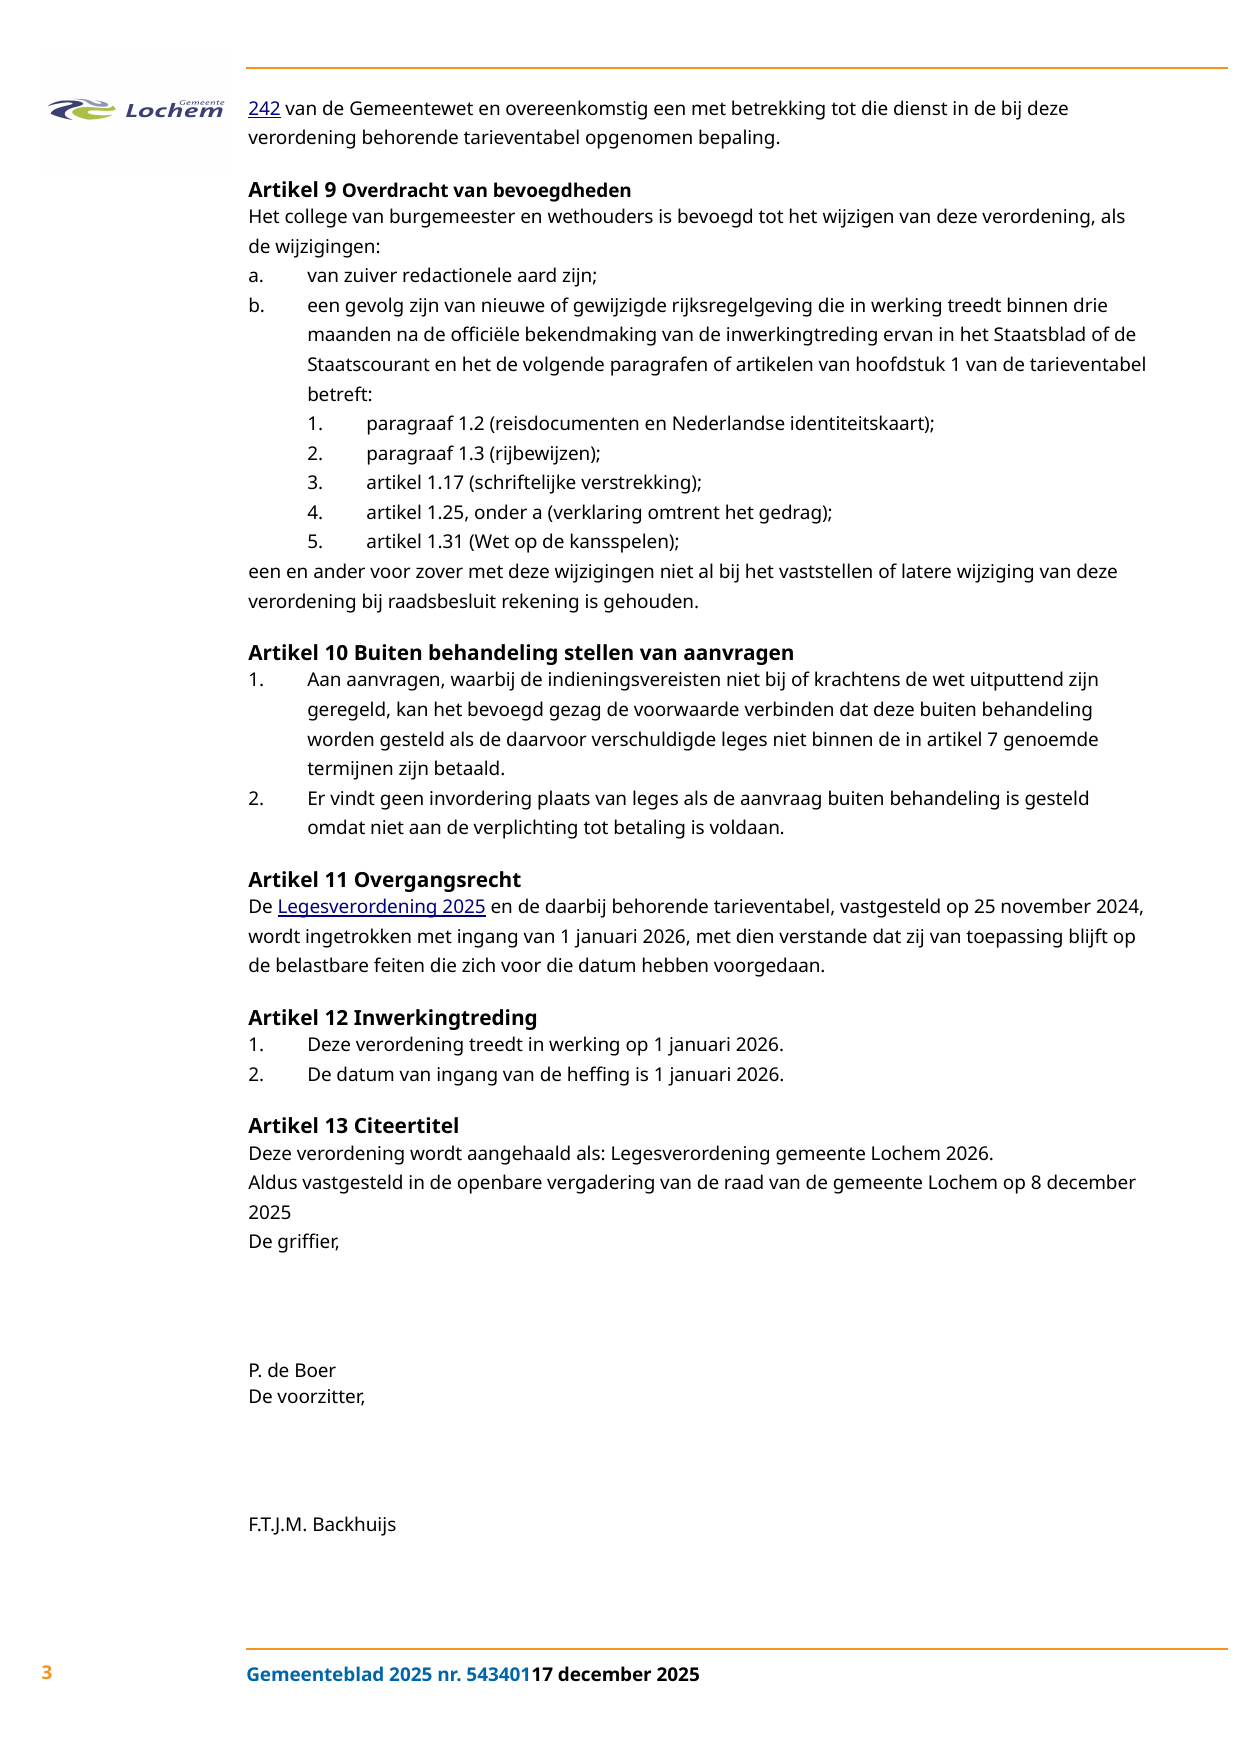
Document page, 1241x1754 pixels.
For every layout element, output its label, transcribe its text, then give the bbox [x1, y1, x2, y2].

list een gevolg zijn van nieuwe of gewijzigde rijksregelgeving die in werking treedt binnen drie maanden na de officiële bekendmaking van de inwerkingtreding ervan in het Staatsblad of de Staatscourant en het de volgende paragrafen of artikelen van hoofdstuk 1 van de tarieventabel betreft: [248, 292, 1152, 406]
list Er vindt geen invordering plaats van leges als de aanvraag buiten behandeling is gesteld omdat niet aan de verplichting tot betaling is voldaan. [248, 785, 1152, 840]
list De datum van ingang van de heffing is 1 januari 2026. [248, 1061, 1152, 1087]
text Deze verordening wordt aangehaald als: Legesverordening gemeente Lochem 2026. [248, 1140, 1152, 1166]
text Artikel 9 Overdracht van bevoegdheden [248, 175, 1152, 203]
list paragraaf 1.3 (rijbewijzen); [307, 440, 1152, 466]
list artikel 1.25, onder a (verklaring omtrent het gedrag); [307, 499, 1152, 525]
text Artikel 11 Overgangsrecht [248, 865, 1152, 893]
text 242 van de Gemeentewet en overeenkomstig een met betrekking tot die dienst in de bij deze verordening behorende tarieventabel opgenomen bepaling. [248, 95, 1152, 150]
text F.T.J.M. Backhuijs [248, 1512, 1152, 1537]
text Artikel 13 Citeertitel [248, 1111, 1152, 1140]
text Artikel 12 Inwerkingtreding [248, 1003, 1152, 1031]
picture [41, 47, 231, 172]
text Het college van burgemeester en wethouders is bevoegd tot het wijzigen van deze verordening, als de wijzigingen: [248, 203, 1152, 258]
list Aan aanvragen, waarbij de indieningsvereisten niet bij of krachtens de wet uitputtend zijn geregeld, kan het bevoegd gezag de voorwaarde verbinden dat deze buiten behandeling worden gesteld als de daarvoor verschuldigde leges niet binnen de in artikel 7 genoemde termijnen zijn betaald. [248, 667, 1152, 781]
text De voorzitter, [248, 1383, 1152, 1409]
text P. de Boer [248, 1357, 1152, 1383]
text De griffier, [248, 1229, 1152, 1254]
list paragraaf 1.2 (reisdocumenten en Nederlandse identiteitskaart); [307, 410, 1152, 436]
text Aldus vastgesteld in de openbare vergadering van de raad van de gemeente Lochem op 8 december 2025 [248, 1169, 1152, 1225]
list van zuiver redactionele aard zijn; [248, 262, 1152, 288]
text Artikel 10 Buiten behandeling stellen van aanvragen [248, 638, 1152, 667]
text een en ander voor zover met deze wijzigingen niet al bij het vaststellen of latere wijziging van deze verordening bij raadsbesluit rekening is gehouden. [248, 558, 1152, 613]
list Deze verordening treedt in werking op 1 januari 2026. [248, 1031, 1152, 1057]
list artikel 1.31 (Wet op de kansspelen); [307, 529, 1152, 554]
list artikel 1.17 (schriftelijke verstrekking); [307, 469, 1152, 495]
text De Legesverordening 2025 en de daarbij behorende tarieventabel, vastgesteld op 25 november 2024, wordt ingetrokken met ingang van 1 januari 2026, met dien verstande dat zij van toepassing blijft op de belastbare feiten die zich voor die datum hebben voorgedaan. [248, 893, 1152, 978]
